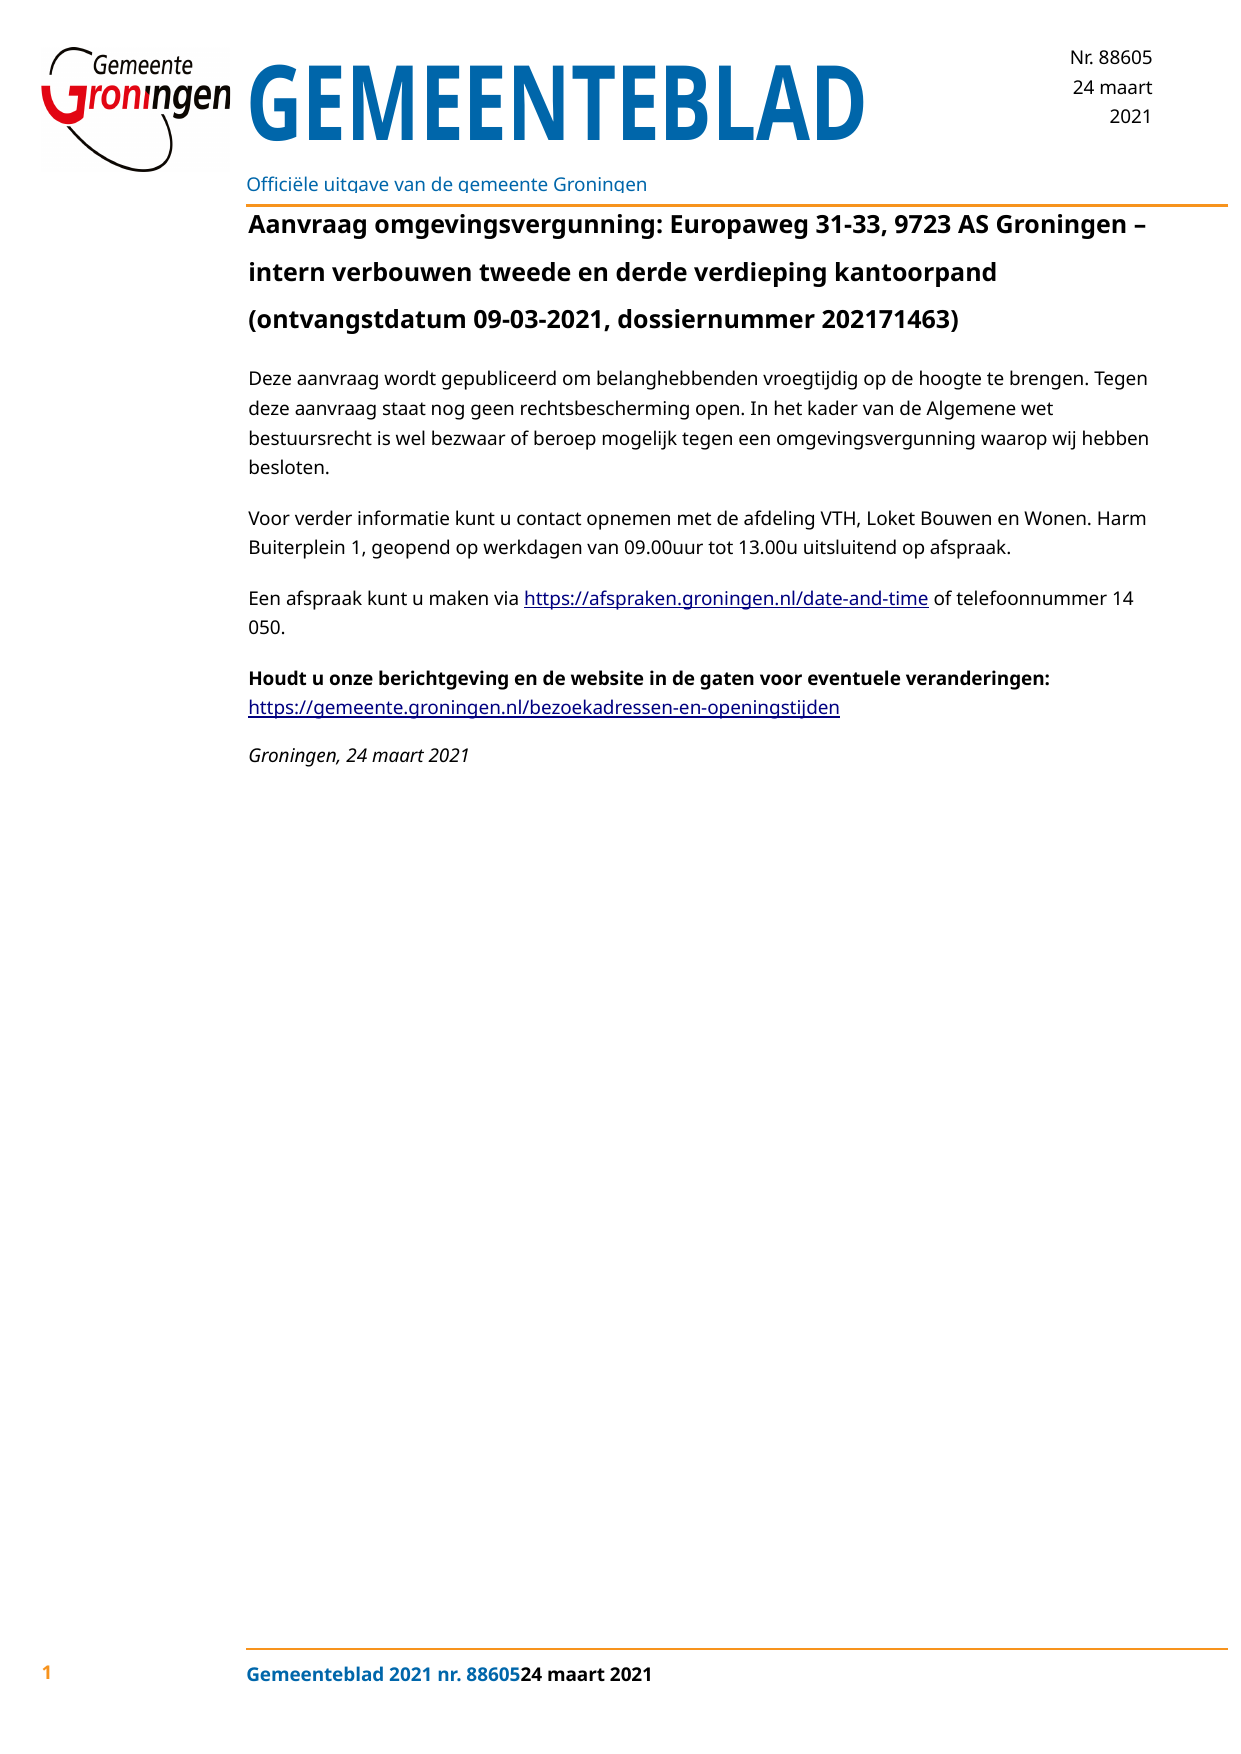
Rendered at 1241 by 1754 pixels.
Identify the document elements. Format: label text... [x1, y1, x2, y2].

text Een afspraak kunt u maken via https://afspraken.groningen.nl/date-and-time of telefoonnummer 14 050. [248, 585, 1152, 640]
text Groningen, 24 maart 2021 [248, 742, 1152, 768]
text Aanvraag omgevingsvergunning: Europaweg 31-33, 9723 AS Groningen – intern verbouwen tweede en derde verdieping kantoorpand (ontvangstdatum 09-03-2021, dossiernummer 202171463) [248, 207, 1152, 336]
text Houdt u onze berichtgeving en de website in de gaten voor eventuele veranderingen: https://gemeente.groningen.nl/bezoekadressen-en-openingstijden [248, 665, 1152, 720]
picture [41, 47, 231, 172]
text Voor verder informatie kunt u contact opnemen met de afdeling VTH, Loket Bouwen en Wonen. Harm Buiterplein 1, geopend op werkdagen van 09.00uur tot 13.00u uitsluitend op afspraak. [248, 505, 1152, 560]
text Deze aanvraag wordt gepubliceerd om belanghebbenden vroegtijdig op de hoogte te brengen. Tegen deze aanvraag staat nog geen rechtsbescherming open. In het kader van de Algemene wet bestuursrecht is wel bezwaar of beroep mogelijk tegen een omgevingsvergunning waarop wij hebben besloten. [248, 366, 1152, 480]
